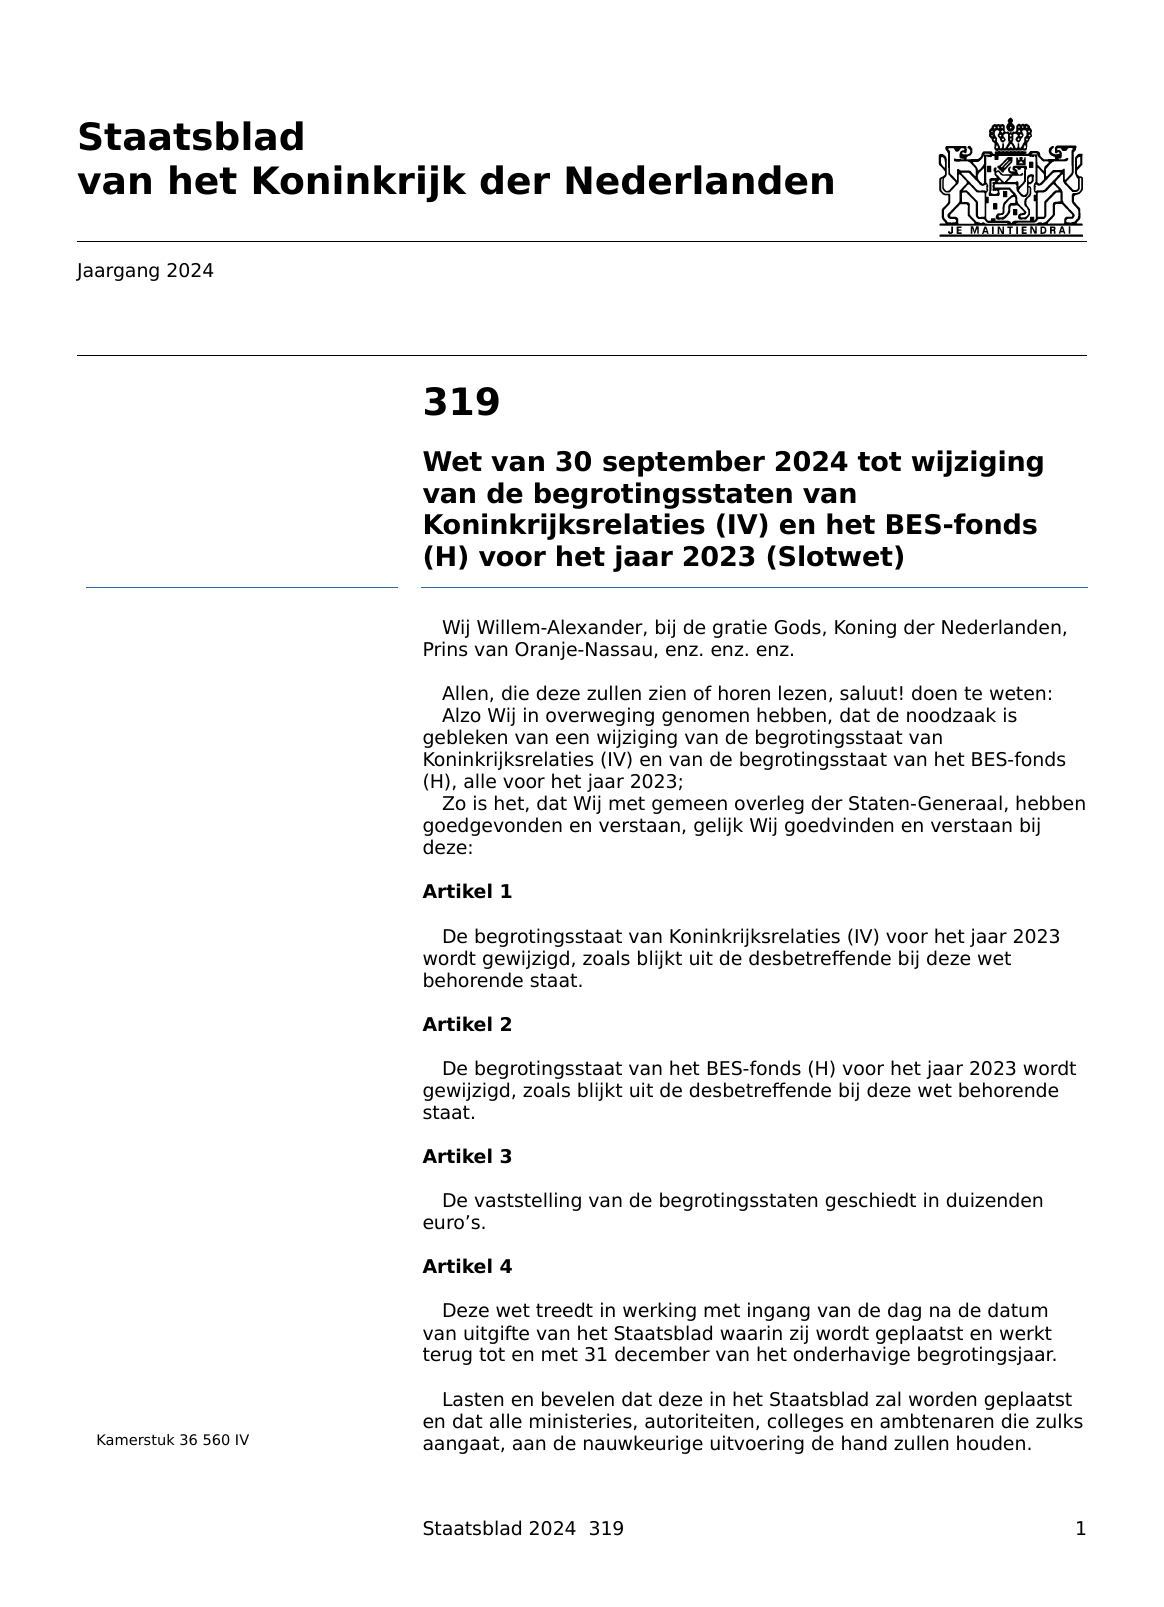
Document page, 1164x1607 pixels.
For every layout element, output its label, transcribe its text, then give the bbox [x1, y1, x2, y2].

subtitle Artikel 4 [422, 1256, 1087, 1278]
text Deze wet treedt in werking met ingang van de dag na de datum van uitgifte van het Staatsblad waarin zij wordt geplaatst en werkt terug tot en met 31 december van het onderhavige begrotingsjaar. [422, 1300, 1087, 1366]
table_cell Jaargang 2024 [77, 242, 1087, 355]
text Allen, die deze zullen zien of horen lezen, saluut! doen te weten: [422, 683, 1087, 705]
text De begrotingsstaat van Koninkrijksrelaties (IV) voor het jaar 2023 wordt gewijzigd, zoals blijkt uit de desbetreffende bij deze wet behorende staat. [422, 926, 1087, 991]
subtitle Artikel 3 [422, 1146, 1087, 1168]
text Alzo Wij in overweging genomen hebben, dat de noodzaak is gebleken van een wijziging van de begrotingsstaat van Koninkrijksrelaties (IV) en van de begrotingsstaat van het BES-fonds (H), alle voor het jaar 2023; [422, 705, 1087, 793]
text Wij Willem-Alexander, bij de gratie Gods, Koning der Nederlanden, Prins van Oranje-Nassau, enz. enz. enz. [422, 617, 1087, 661]
text Zo is het, dat Wij met gemeen overleg der Staten-Generaal, hebben goedgevonden en verstaan, gelijk Wij goedvinden en verstaan bij deze: [422, 793, 1087, 859]
table_header [886, 100, 1087, 241]
text Lasten en bevelen dat deze in het Staatsblad zal worden geplaatst en dat alle ministeries, autoriteiten, colleges en ambtenaren die zulks aangaat, aan de nauwkeurige uitvoering de hand zullen houden. [422, 1388, 1087, 1454]
table_header Staatsblad van het Koninkrijk der Nederlanden [77, 100, 886, 241]
subtitle Artikel 1 [422, 881, 1087, 903]
picture [936, 115, 1087, 240]
text De vaststelling van de begrotingsstaten geschiedt in duizenden euro’s. [422, 1190, 1087, 1234]
text Kamerstuk 36 560 IV [77, 1431, 396, 1448]
text Wet van 30 september 2024 tot wijziging van de begrotingsstaten van Koninkrijksrelaties (IV) en het BES-fonds (H) voor het jaar 2023 (Slotwet) [422, 447, 1087, 573]
subtitle Artikel 2 [422, 1014, 1087, 1036]
text De begrotingsstaat van het BES-fonds (H) voor het jaar 2023 wordt gewijzigd, zoals blijkt uit de desbetreffende bij deze wet behorende staat. [422, 1058, 1087, 1124]
subtitle 319 [422, 381, 1087, 424]
